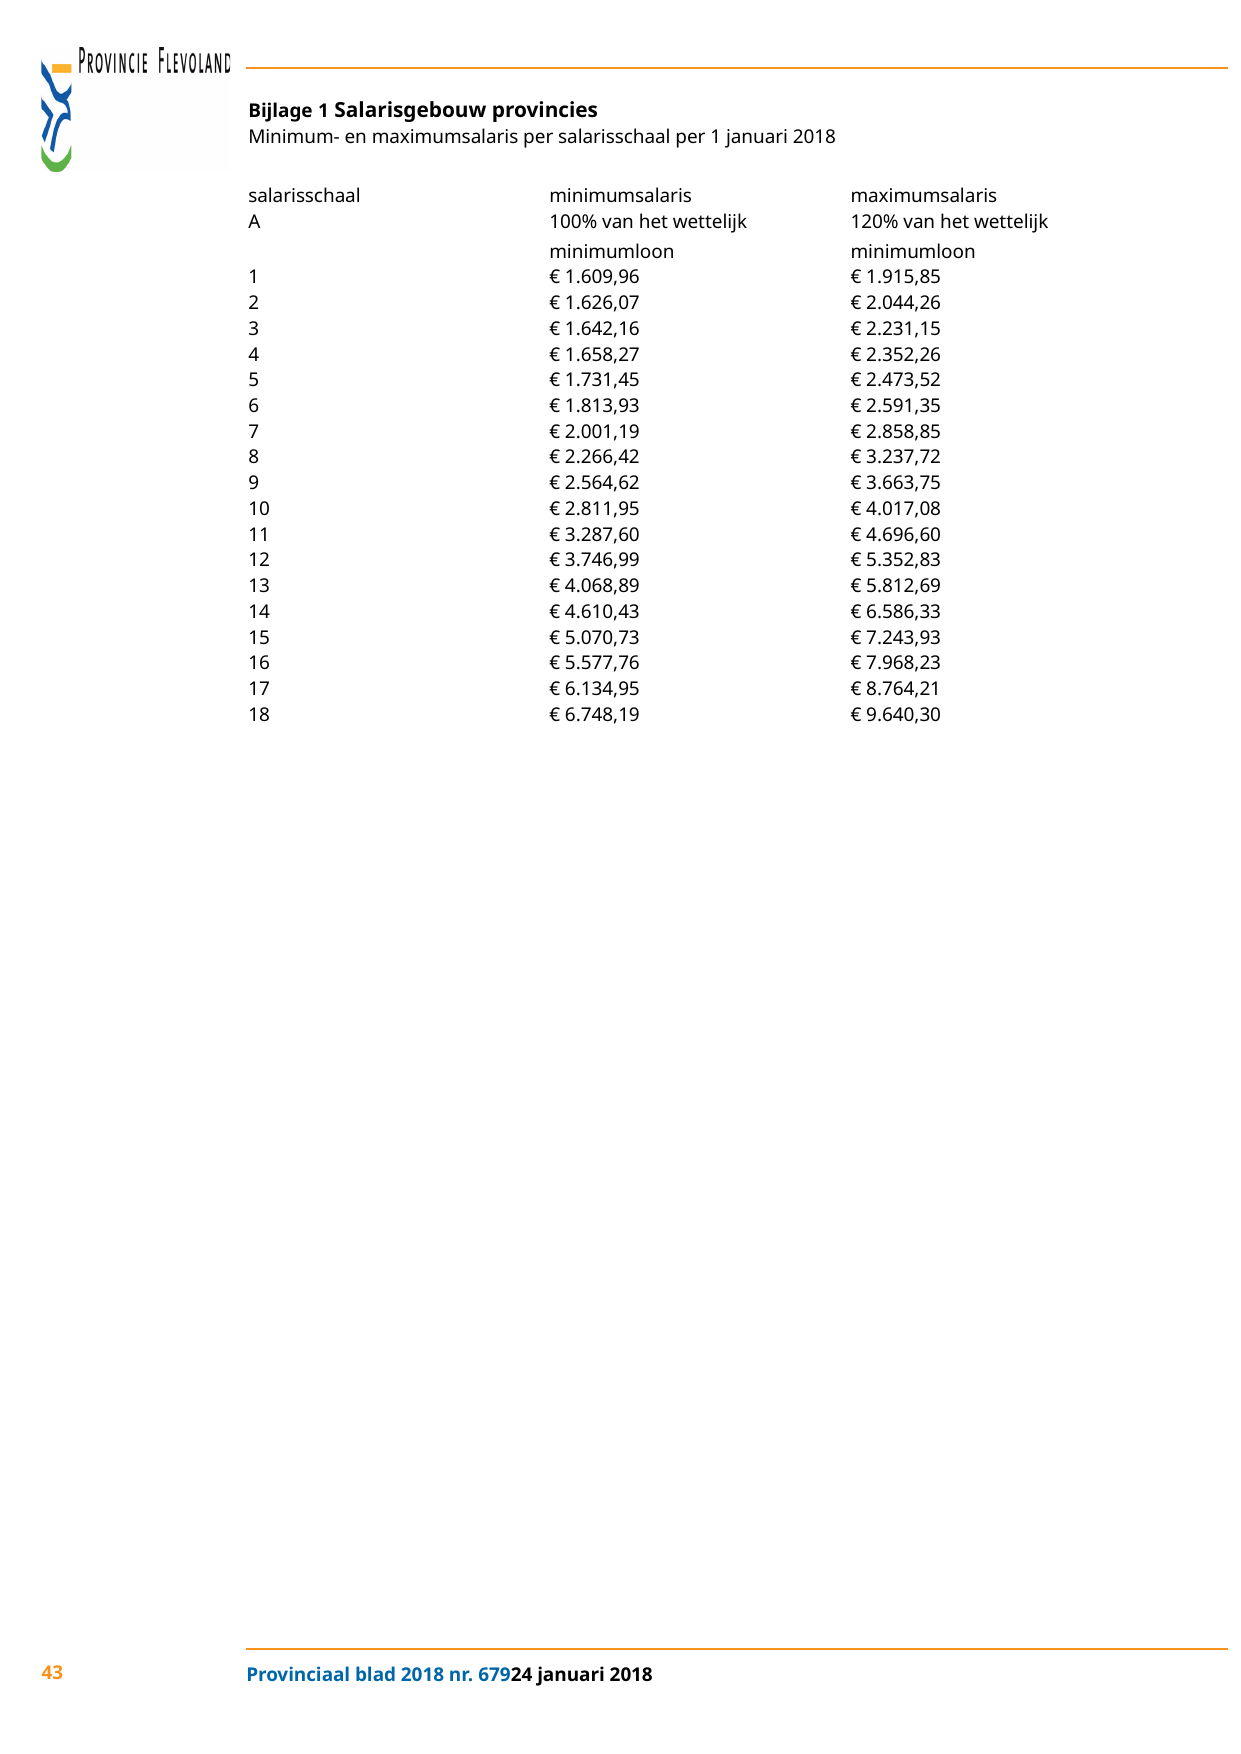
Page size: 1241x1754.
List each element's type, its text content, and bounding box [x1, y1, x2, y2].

table_cell 100% van het wettelijk minimumloon [549, 208, 850, 264]
picture [41, 47, 231, 172]
table_cell 14 [248, 598, 549, 624]
text Minimum- en maximumsalaris per salarisschaal per 1 januari 2018 [248, 123, 1152, 149]
table_cell 4 [248, 341, 549, 367]
table_header minimumsalaris [549, 183, 850, 208]
table_cell 3 [248, 315, 549, 341]
table_cell € 5.070,73 [549, 624, 850, 649]
table_cell € 3.237,72 [850, 444, 1152, 469]
table_cell € 2.352,26 [850, 341, 1152, 367]
table_cell € 2.564,62 [549, 470, 850, 495]
table_cell 12 [248, 547, 549, 572]
table_cell € 2.266,42 [549, 444, 850, 469]
table_cell 9 [248, 470, 549, 495]
table_cell € 2.231,15 [850, 315, 1152, 341]
table_cell € 1.642,16 [549, 315, 850, 341]
table_cell € 4.068,89 [549, 573, 850, 598]
table_cell 1 [248, 264, 549, 289]
table_cell € 1.658,27 [549, 341, 850, 367]
table_header salarisschaal [248, 183, 549, 208]
table_cell 8 [248, 444, 549, 469]
table_cell € 1.813,93 [549, 392, 850, 418]
table_cell € 2.858,85 [850, 418, 1152, 444]
table_cell € 5.352,83 [850, 547, 1152, 572]
table_cell € 6.748,19 [549, 701, 850, 727]
table_cell € 2.001,19 [549, 418, 850, 444]
table_cell € 3.746,99 [549, 547, 850, 572]
text Bijlage 1 Salarisgebouw provincies [248, 95, 1152, 123]
table_cell 6 [248, 392, 549, 418]
table_cell € 3.287,60 [549, 521, 850, 547]
table_cell € 6.134,95 [549, 675, 850, 701]
table_cell 13 [248, 573, 549, 598]
table_cell 15 [248, 624, 549, 649]
table_cell 17 [248, 675, 549, 701]
table_cell 18 [248, 701, 549, 727]
table_cell € 1.915,85 [850, 264, 1152, 289]
table_cell € 1.731,45 [549, 367, 850, 392]
table_cell 10 [248, 495, 549, 521]
table_cell 11 [248, 521, 549, 547]
table_cell 16 [248, 650, 549, 675]
table_cell 7 [248, 418, 549, 444]
table_cell 120% van het wettelijk minimumloon [850, 208, 1152, 264]
table_cell 5 [248, 367, 549, 392]
table_cell € 4.610,43 [549, 598, 850, 624]
table_cell € 4.017,08 [850, 495, 1152, 521]
table_cell € 7.243,93 [850, 624, 1152, 649]
table_cell € 1.609,96 [549, 264, 850, 289]
table_header maximumsalaris [850, 183, 1152, 208]
table_cell € 1.626,07 [549, 289, 850, 315]
table_cell € 6.586,33 [850, 598, 1152, 624]
table_cell € 5.812,69 [850, 573, 1152, 598]
table_cell € 8.764,21 [850, 675, 1152, 701]
table_cell € 2.591,35 [850, 392, 1152, 418]
table_cell A [248, 208, 549, 264]
table_cell € 2.473,52 [850, 367, 1152, 392]
table_cell € 9.640,30 [850, 701, 1152, 727]
table_cell € 4.696,60 [850, 521, 1152, 547]
table_cell € 3.663,75 [850, 470, 1152, 495]
table_cell 2 [248, 289, 549, 315]
table_cell € 7.968,23 [850, 650, 1152, 675]
table_cell € 2.044,26 [850, 289, 1152, 315]
table_cell € 2.811,95 [549, 495, 850, 521]
table_cell € 5.577,76 [549, 650, 850, 675]
